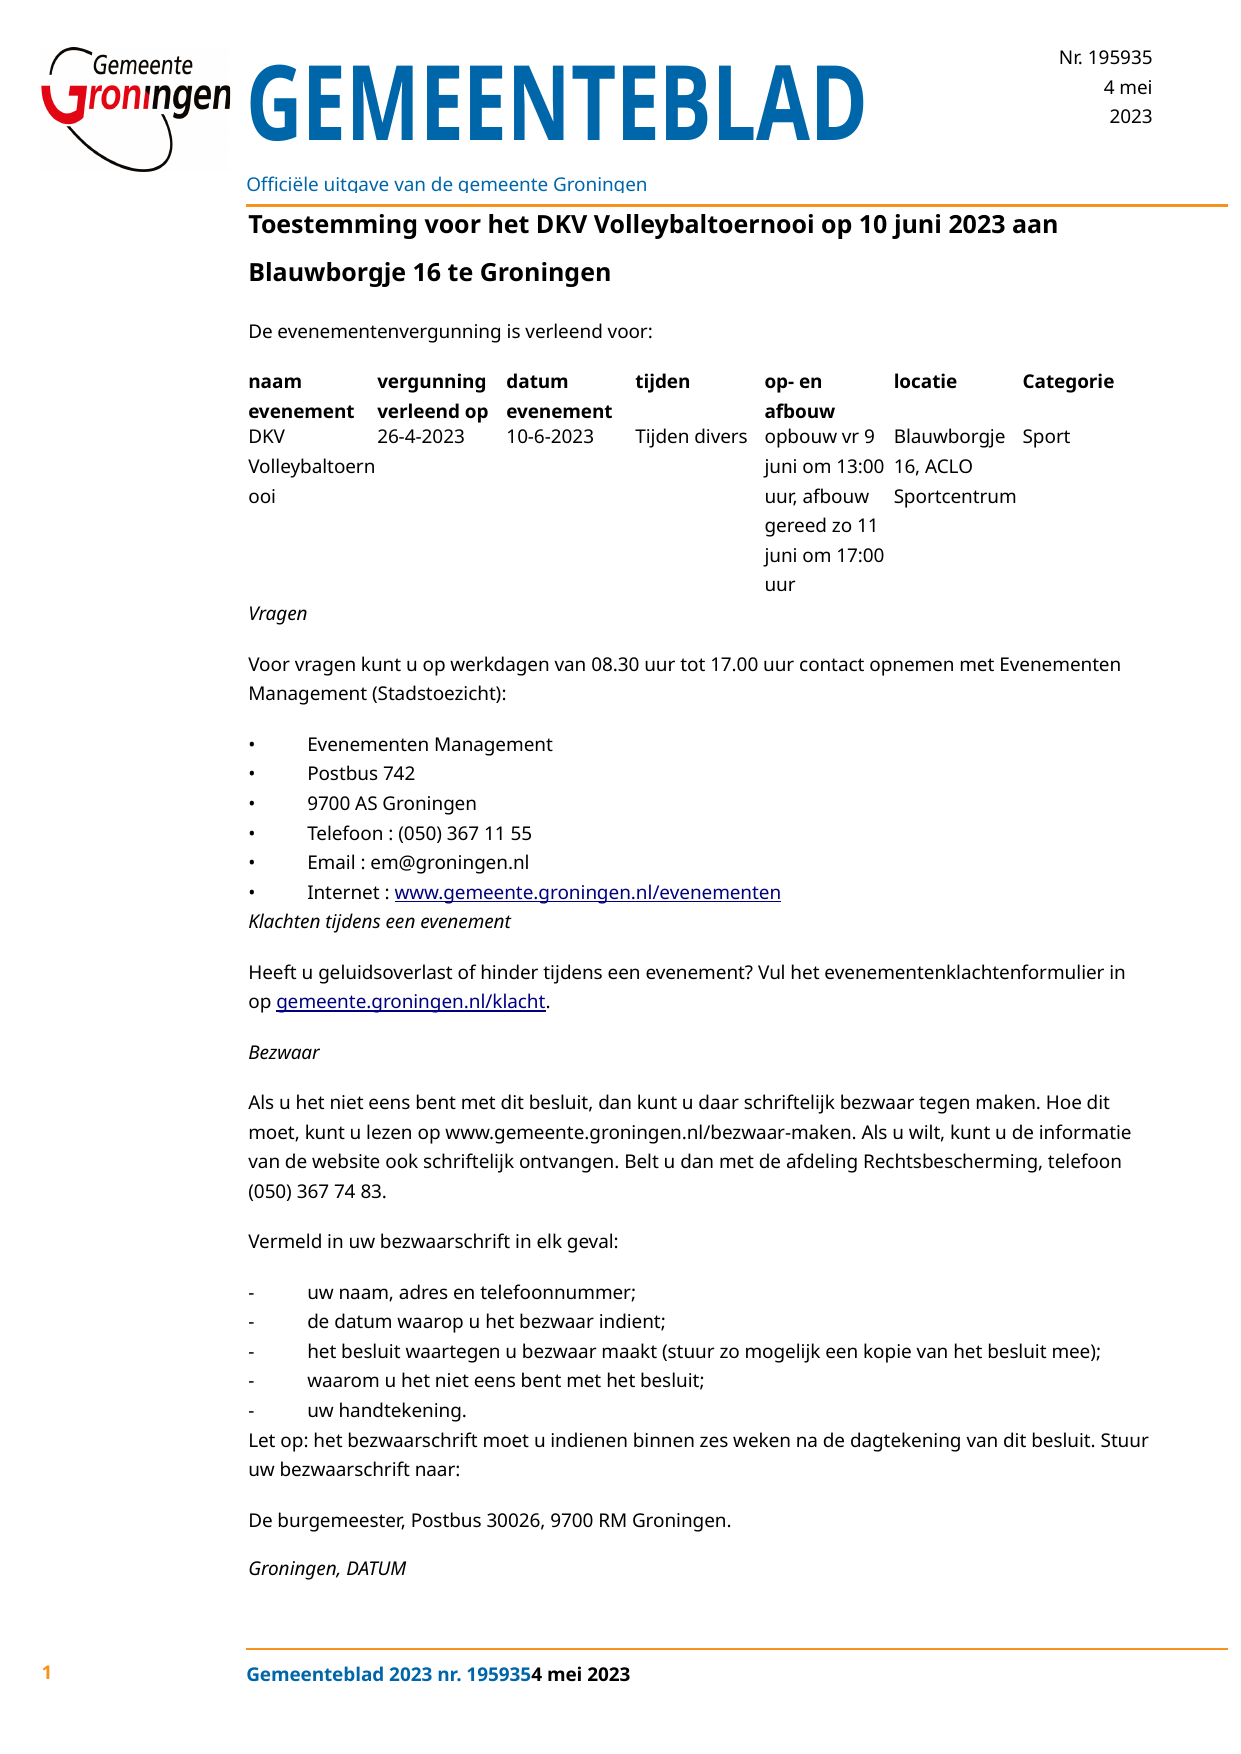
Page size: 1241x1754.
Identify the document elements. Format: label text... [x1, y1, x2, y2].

table_header datum evenement [506, 369, 635, 424]
list Postbus 742 [248, 761, 1152, 786]
list Email : em@groningen.nl [248, 849, 1152, 875]
list Internet : www.gemeente.groningen.nl/evenementen [248, 879, 1152, 905]
list uw naam, adres en telefoonnummer; [248, 1279, 1152, 1305]
text Als u het niet eens bent met dit besluit, dan kunt u daar schriftelijk bezwaar tegen maken. Hoe dit moet, kunt u lezen op www.gemeente.groningen.nl/bezwaar-maken. Als u wilt, kunt u de informatie van de website ook schriftelijk ontvangen. Belt u dan met de afdeling Rechtsbescherming, telefoon (050) 367 74 83. [248, 1089, 1152, 1204]
list de datum waarop u het bezwaar indient; [248, 1308, 1152, 1334]
text Vermeld in uw bezwaarschrift in elk geval: [248, 1228, 1152, 1254]
text Let op: het bezwaarschrift moet u indienen binnen zes weken na de dagtekening van dit besluit. Stuur uw bezwaarschrift naar: [248, 1427, 1152, 1482]
text Heeft u geluidsoverlast of hinder tijdens een evenement? Vul het evenementenklachtenformulier in op gemeente.groningen.nl/klacht. [248, 959, 1152, 1014]
text Toestemming voor het DKV Volleybaltoernooi op 10 juni 2023 aan Blauwborgje 16 te Groningen [248, 207, 1152, 288]
table_header tijden [635, 369, 764, 424]
list Evenementen Management [248, 731, 1152, 757]
table_cell Sport [1023, 424, 1152, 597]
table_header op- en afbouw [764, 369, 893, 424]
list uw handtekening. [248, 1397, 1152, 1423]
table_cell Blauwborgje 16, ACLO Sportcentrum [894, 424, 1022, 597]
text Groningen, DATUM [248, 1555, 1152, 1580]
list Telefoon : (050) 367 11 55 [248, 820, 1152, 846]
table_cell Tijden divers [635, 424, 764, 597]
table_cell 26-4-2023 [377, 424, 506, 597]
text Klachten tijdens een evenement [248, 908, 1152, 934]
table_header Categorie [1023, 369, 1152, 424]
text De burgemeester, Postbus 30026, 9700 RM Groningen. [248, 1507, 1152, 1533]
list 9700 AS Groningen [248, 790, 1152, 816]
table_header naam evenement [248, 369, 377, 424]
table_cell DKV Volleybaltoernooi [248, 424, 377, 597]
table_header vergunning verleend op [377, 369, 506, 424]
text De evenementenvergunning is verleend voor: [248, 318, 1152, 344]
list waarom u het niet eens bent met het besluit; [248, 1368, 1152, 1393]
table_cell 10-6-2023 [506, 424, 635, 597]
picture [41, 47, 231, 172]
text Vragen [248, 601, 1152, 626]
list het besluit waartegen u bezwaar maakt (stuur zo mogelijk een kopie van het besluit mee); [248, 1338, 1152, 1364]
text Voor vragen kunt u op werkdagen van 08.30 uur tot 17.00 uur contact opnemen met Evenementen Management (Stadstoezicht): [248, 651, 1152, 706]
table_header locatie [894, 369, 1022, 424]
table_cell opbouw vr 9 juni om 13:00 uur, afbouw gereed zo 11 juni om 17:00 uur [764, 424, 893, 597]
text Bezwaar [248, 1039, 1152, 1065]
